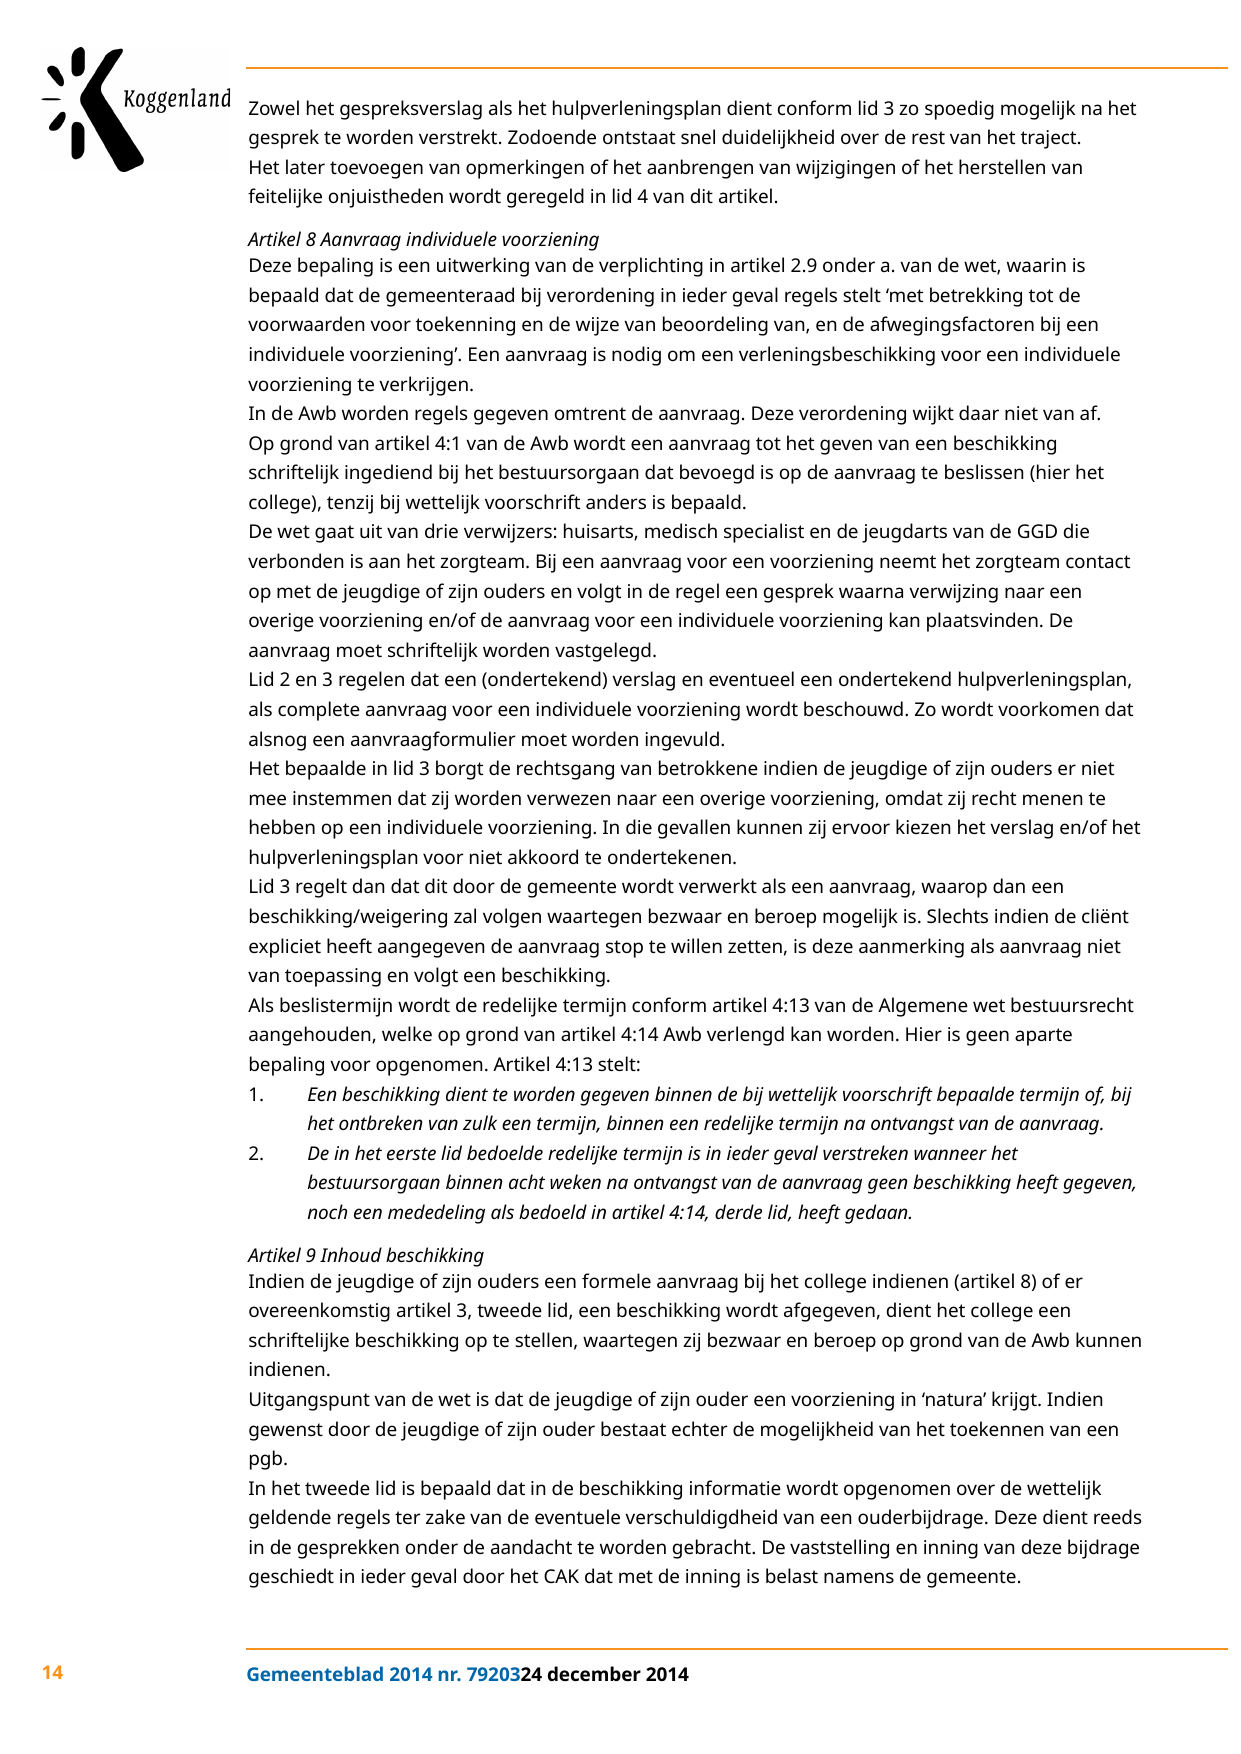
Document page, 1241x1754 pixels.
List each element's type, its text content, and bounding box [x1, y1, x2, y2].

text Artikel 8 Aanvraag individuele voorziening [248, 227, 1152, 252]
text Indien de jeugdige of zijn ouders een formele aanvraag bij het college indienen (artikel 8) of er overeenkomstig artikel 3, tweede lid, een beschikking wordt afgegeven, dient het college een schriftelijke beschikking op te stellen, waartegen zij bezwaar en beroep op grond van de Awb kunnen indienen. [248, 1268, 1152, 1382]
text De wet gaat uit van drie verwijzers: huisarts, medisch specialist en de jeugdarts van de GGD die verbonden is aan het zorgteam. Bij een aanvraag voor een voorziening neemt het zorgteam contact op met de jeugdige of zijn ouders en volgt in de regel een gesprek waarna verwijzing naar een overige voorziening en/of de aanvraag voor een individuele voorziening kan plaatsvinden. De aanvraag moet schriftelijk worden vastgelegd. [248, 519, 1152, 663]
text Deze bepaling is een uitwerking van de verplichting in artikel 2.9 onder a. van de wet, waarin is bepaald dat de gemeenteraad bij verordening in ieder geval regels stelt ‘met betrekking tot de voorwaarden voor toekenning en de wijze van beoordeling van, en de afwegingsfactoren bij een individuele voorziening’. Een aanvraag is nodig om een verleningsbeschikking voor een individuele voorziening te verkrijgen. [248, 252, 1152, 396]
text Het later toevoegen van opmerkingen of het aanbrengen van wijzigingen of het herstellen van feitelijke onjuistheden wordt geregeld in lid 4 van dit artikel. [248, 154, 1152, 209]
text Uitgangspunt van de wet is dat de jeugdige of zijn ouder een voorziening in ‘natura’ krijgt. Indien gewenst door de jeugdige of zijn ouder bestaat echter de mogelijkheid van het toekennen van een pgb. [248, 1386, 1152, 1471]
picture [41, 47, 231, 172]
text Lid 3 regelt dan dat dit door de gemeente wordt verwerkt als een aanvraag, waarop dan een beschikking/weigering zal volgen waartegen bezwaar en beroep mogelijk is. Slechts indien de cliënt expliciet heeft aangegeven de aanvraag stop te willen zetten, is deze aanmerking als aanvraag niet van toepassing en volgt een beschikking. [248, 874, 1152, 988]
text Artikel 9 Inhoud beschikking [248, 1242, 1152, 1268]
text Zowel het gespreksverslag als het hulpverleningsplan dient conform lid 3 zo spoedig mogelijk na het gesprek te worden verstrekt. Zodoende ontstaat snel duidelijkheid over de rest van het traject. [248, 95, 1152, 150]
list De in het eerste lid bedoelde redelijke termijn is in ieder geval verstreken wanneer het bestuursorgaan binnen acht weken na ontvangst van de aanvraag geen beschikking heeft gegeven, noch een mededeling als bedoeld in artikel 4:14, derde lid, heeft gedaan. [248, 1140, 1152, 1225]
text In het tweede lid is bepaald dat in de beschikking informatie wordt opgenomen over de wettelijk geldende regels ter zake van de eventuele verschuldigdheid van een ouderbijdrage. Deze dient reeds in de gesprekken onder de aandacht te worden gebracht. De vaststelling en inning van deze bijdrage geschiedt in ieder geval door het CAK dat met de inning is belast namens de gemeente. [248, 1475, 1152, 1589]
text In de Awb worden regels gegeven omtrent de aanvraag. Deze verordening wijkt daar niet van af. [248, 400, 1152, 426]
text Als beslistermijn wordt de redelijke termijn conform artikel 4:13 van de Algemene wet bestuursrecht aangehouden, welke op grond van artikel 4:14 Awb verlengd kan worden. Hier is geen aparte bepaling voor opgenomen. Artikel 4:13 stelt: [248, 992, 1152, 1077]
text Lid 2 en 3 regelen dat een (ondertekend) verslag en eventueel een ondertekend hulpverleningsplan, als complete aanvraag voor een individuele voorziening wordt beschouwd. Zo wordt voorkomen dat alsnog een aanvraagformulier moet worden ingevuld. [248, 667, 1152, 751]
list Een beschikking dient te worden gegeven binnen de bij wettelijk voorschrift bepaalde termijn of, bij het ontbreken van zulk een termijn, binnen een redelijke termijn na ontvangst van de aanvraag. [248, 1081, 1152, 1136]
text Op grond van artikel 4:1 van de Awb wordt een aanvraag tot het geven van een beschikking schriftelijk ingediend bij het bestuursorgaan dat bevoegd is op de aanvraag te beslissen (hier het college), tenzij bij wettelijk voorschrift anders is bepaald. [248, 430, 1152, 515]
text Het bepaalde in lid 3 borgt de rechtsgang van betrokkene indien de jeugdige of zijn ouders er niet mee instemmen dat zij worden verwezen naar een overige voorziening, omdat zij recht menen te hebben op een individuele voorziening. In die gevallen kunnen zij ervoor kiezen het verslag en/of het hulpverleningsplan voor niet akkoord te ondertekenen. [248, 755, 1152, 870]
